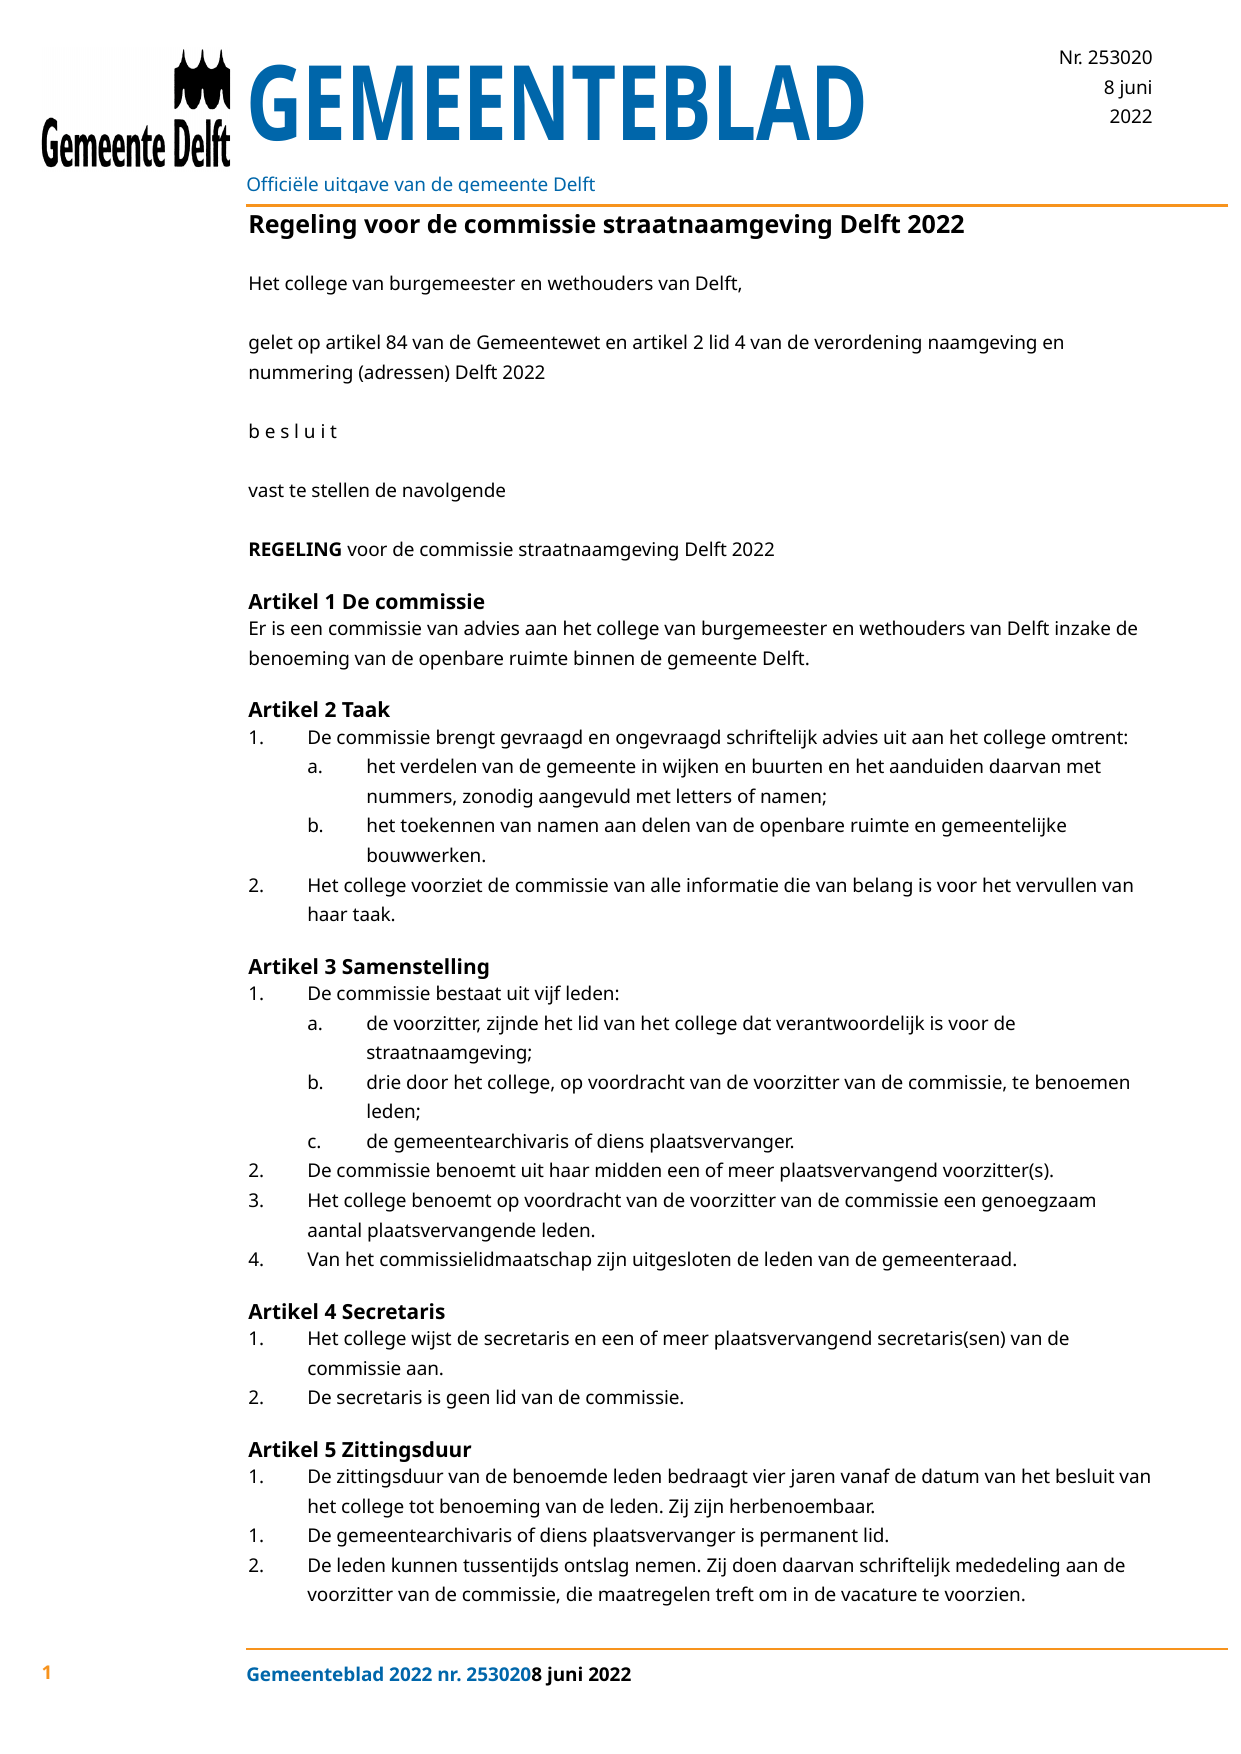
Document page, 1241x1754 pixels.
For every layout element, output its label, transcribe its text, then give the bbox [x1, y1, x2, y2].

list Het college benoemt op voordracht van de voorzitter van de commissie een genoegzaam aantal plaatsvervangende leden. [248, 1187, 1152, 1243]
list Het college wijst de secretaris en een of meer plaatsvervangend secretaris(sen) van de commissie aan. [248, 1325, 1152, 1381]
list De gemeentearchivaris of diens plaatsvervanger is permanent lid. [248, 1522, 1152, 1548]
list de voorzitter, zijnde het lid van het college dat verantwoordelijk is voor de straatnaamgeving; [307, 1010, 1152, 1065]
list De commissie bestaat uit vijf leden: [248, 980, 1152, 1006]
text REGELING voor de commissie straatnaamgeving Delft 2022 [248, 537, 1152, 562]
text vast te stellen de navolgende [248, 477, 1152, 503]
list De secretaris is geen lid van de commissie. [248, 1384, 1152, 1410]
text Er is een commissie van advies aan het college van burgemeester en wethouders van Delft inzake de benoeming van de openbare ruimte binnen de gemeente Delft. [248, 615, 1152, 671]
text Artikel 3 Samenstelling [248, 952, 1152, 980]
text Artikel 4 Secretaris [248, 1297, 1152, 1325]
list de gemeentearchivaris of diens plaatsvervanger. [307, 1128, 1152, 1154]
list Het college voorziet de commissie van alle informatie die van belang is voor het vervullen van haar taak. [248, 872, 1152, 927]
text Het college van burgemeester en wethouders van Delft, [248, 270, 1152, 296]
text b e s l u i t [248, 418, 1152, 444]
text Regeling voor de commissie straatnaamgeving Delft 2022 [248, 207, 1152, 241]
list De commissie benoemt uit haar midden een of meer plaatsvervangend voorzitter(s). [248, 1158, 1152, 1183]
text Artikel 5 Zittingsduur [248, 1435, 1152, 1463]
list De leden kunnen tussentijds ontslag nemen. Zij doen daarvan schriftelijk mededeling aan de voorzitter van de commissie, die maatregelen treft om in de vacature te voorzien. [248, 1552, 1152, 1607]
text gelet op artikel 84 van de Gemeentewet en artikel 2 lid 4 van de verordening naamgeving en nummering (adressen) Delft 2022 [248, 329, 1152, 385]
list Van het commissielidmaatschap zijn uitgesloten de leden van de gemeenteraad. [248, 1246, 1152, 1272]
text Artikel 1 De commissie [248, 587, 1152, 615]
list het verdelen van de gemeente in wijken en buurten en het aanduiden daarvan met nummers, zonodig aangevuld met letters of namen; [307, 753, 1152, 809]
list De zittingsduur van de benoemde leden bedraagt vier jaren vanaf de datum van het besluit van het college tot benoeming van de leden. Zij zijn herbenoembaar. [248, 1463, 1152, 1519]
text Artikel 2 Taak [248, 695, 1152, 724]
picture [41, 47, 231, 172]
list het toekennen van namen aan delen van de openbare ruimte en gemeentelijke bouwwerken. [307, 813, 1152, 868]
list De commissie brengt gevraagd en ongevraagd schriftelijk advies uit aan het college omtrent: [248, 724, 1152, 749]
list drie door het college, op voordracht van de voorzitter van de commissie, te benoemen leden; [307, 1069, 1152, 1124]
